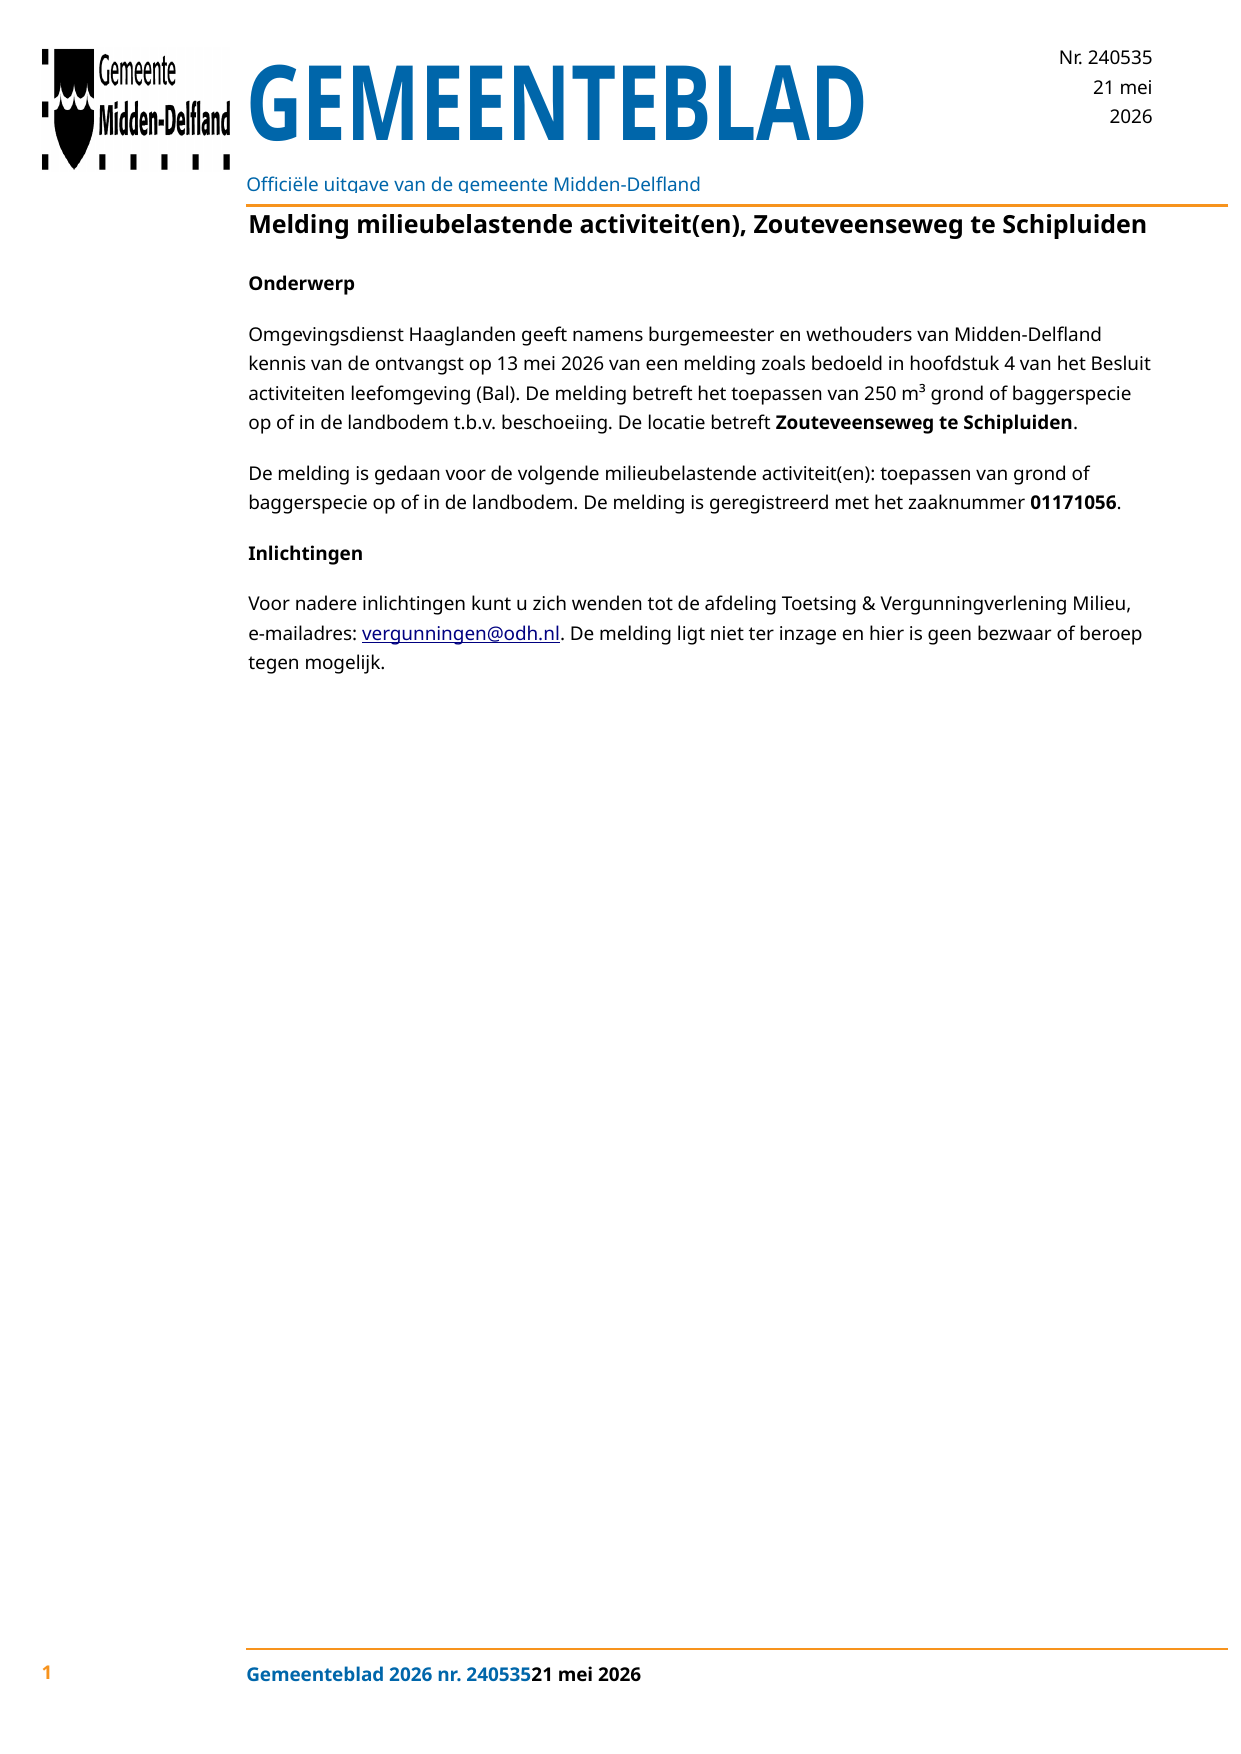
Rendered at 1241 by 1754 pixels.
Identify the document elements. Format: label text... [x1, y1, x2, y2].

text Onderwerp [248, 270, 1152, 296]
text Omgevingsdienst Haaglanden geeft namens burgemeester en wethouders van Midden-Delfland kennis van de ontvangst op 13 mei 2026 van een melding zoals bedoeld in hoofdstuk 4 van het Besluit activiteiten leefomgeving (Bal). De melding betreft het toepassen van 250 m³ grond of baggerspecie op of in de landbodem t.b.v. beschoeiing. De locatie betreft Zouteveenseweg te Schipluiden. [248, 321, 1152, 435]
text Inlichtingen [248, 540, 1152, 566]
text Voor nadere inlichtingen kunt u zich wenden tot de afdeling Toetsing & Vergunningverlening Milieu, e-mailadres: vergunningen@odh.nl. De melding ligt niet ter inzage en hier is geen bezwaar of beroep tegen mogelijk. [248, 590, 1152, 675]
text Melding milieubelastende activiteit(en), Zouteveenseweg te Schipluiden [248, 207, 1152, 241]
picture [41, 47, 231, 172]
text De melding is gedaan voor de volgende milieubelastende activiteit(en): toepassen van grond of baggerspecie op of in de landbodem. De melding is geregistreerd met het zaaknummer 01171056. [248, 460, 1152, 515]
